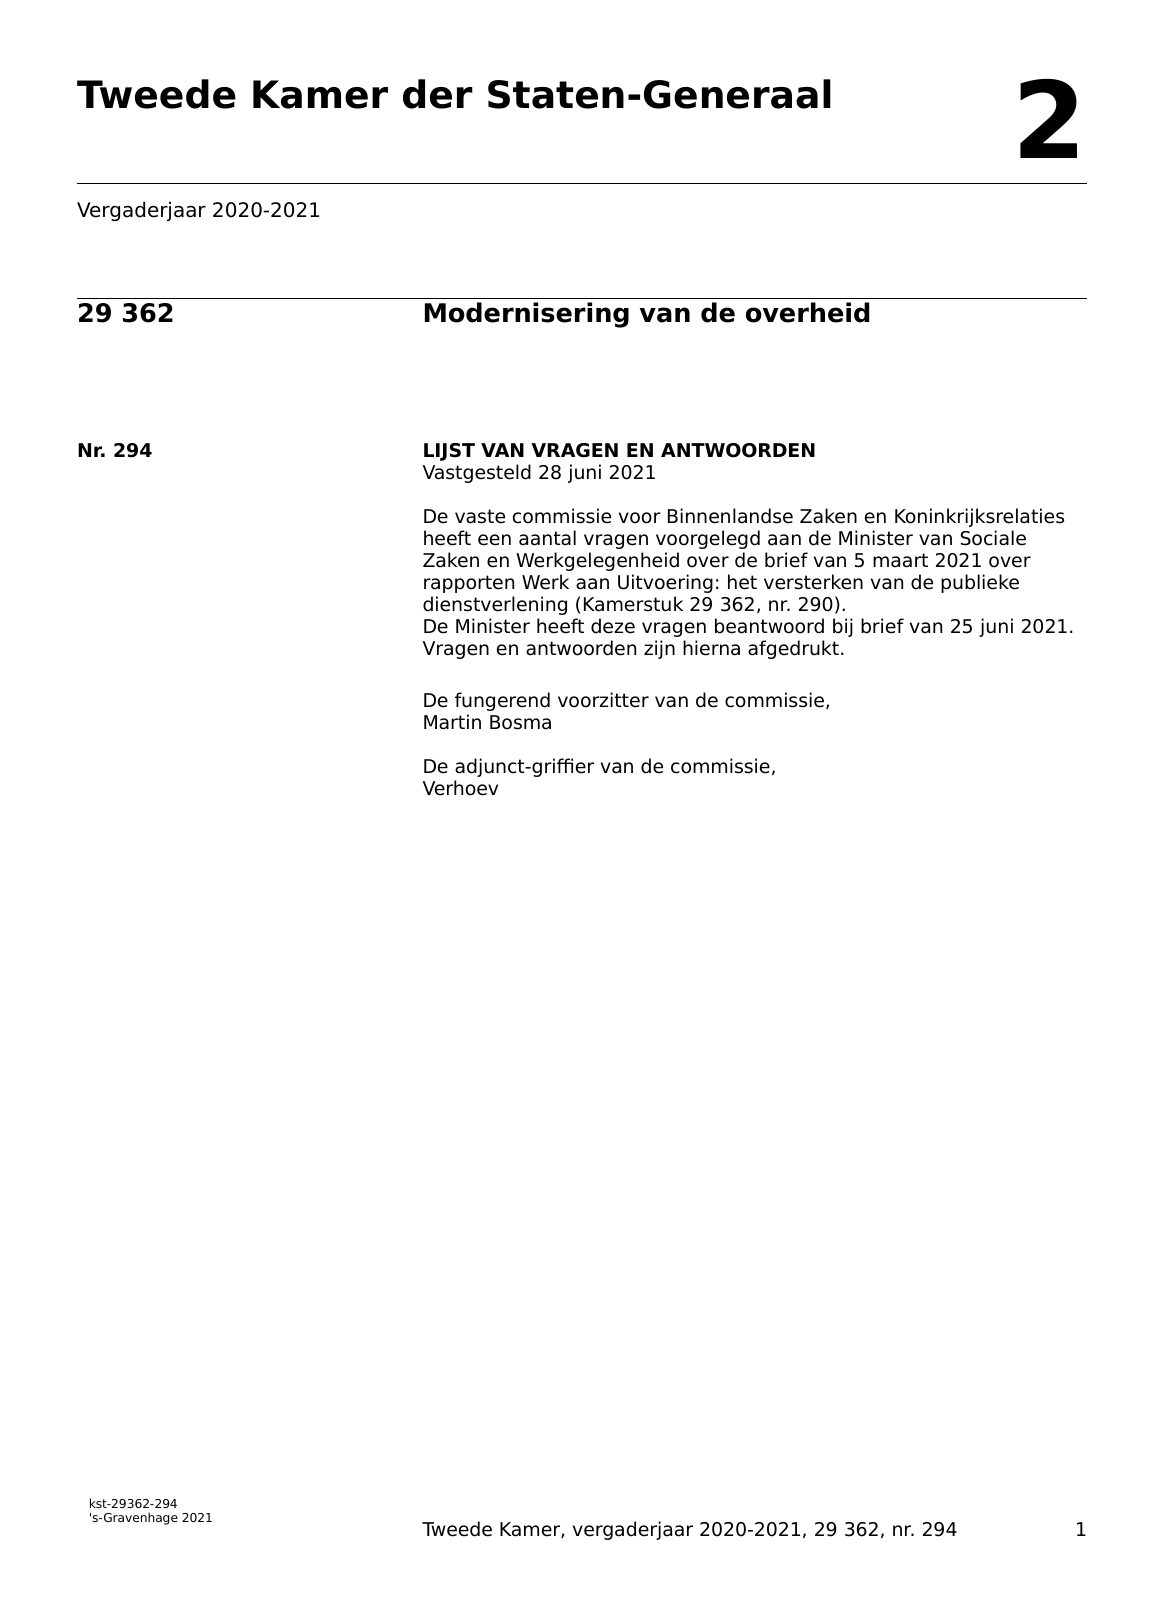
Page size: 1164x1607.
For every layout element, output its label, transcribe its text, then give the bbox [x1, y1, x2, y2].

table_header 2 [886, 59, 1087, 183]
text De fungerend voorzitter van de commissie, Martin Bosma [422, 690, 1087, 734]
text De vaste commissie voor Binnenlandse Zaken en Koninkrijksrelaties heeft een aantal vragen voorgelegd aan de Minister van Sociale Zaken en Werkgelegenheid over de brief van 5 maart 2021 over rapporten Werk aan Uitvoering: het versterken van de publieke dienstverlening (Kamerstuk 29 362, nr. 290). [422, 506, 1087, 616]
subtitle Nr. 294 LIJST VAN VRAGEN EN ANTWOORDEN [77, 440, 1087, 462]
text kst-29362-294 [88, 1497, 323, 1511]
subtitle 29 362 Modernisering van de overheid [77, 299, 1087, 329]
text 's-Gravenhage 2021 [88, 1511, 323, 1525]
table_header Tweede Kamer der Staten-Generaal [77, 59, 886, 183]
table_cell Vergaderjaar 2020-2021 [77, 184, 1087, 298]
text De Minister heeft deze vragen beantwoord bij brief van 25 juni 2021. Vragen en antwoorden zijn hierna afgedrukt. [422, 616, 1087, 660]
text De adjunct-griffier van de commissie, Verhoev [422, 756, 1087, 800]
text Vastgesteld 28 juni 2021 [422, 462, 1087, 484]
